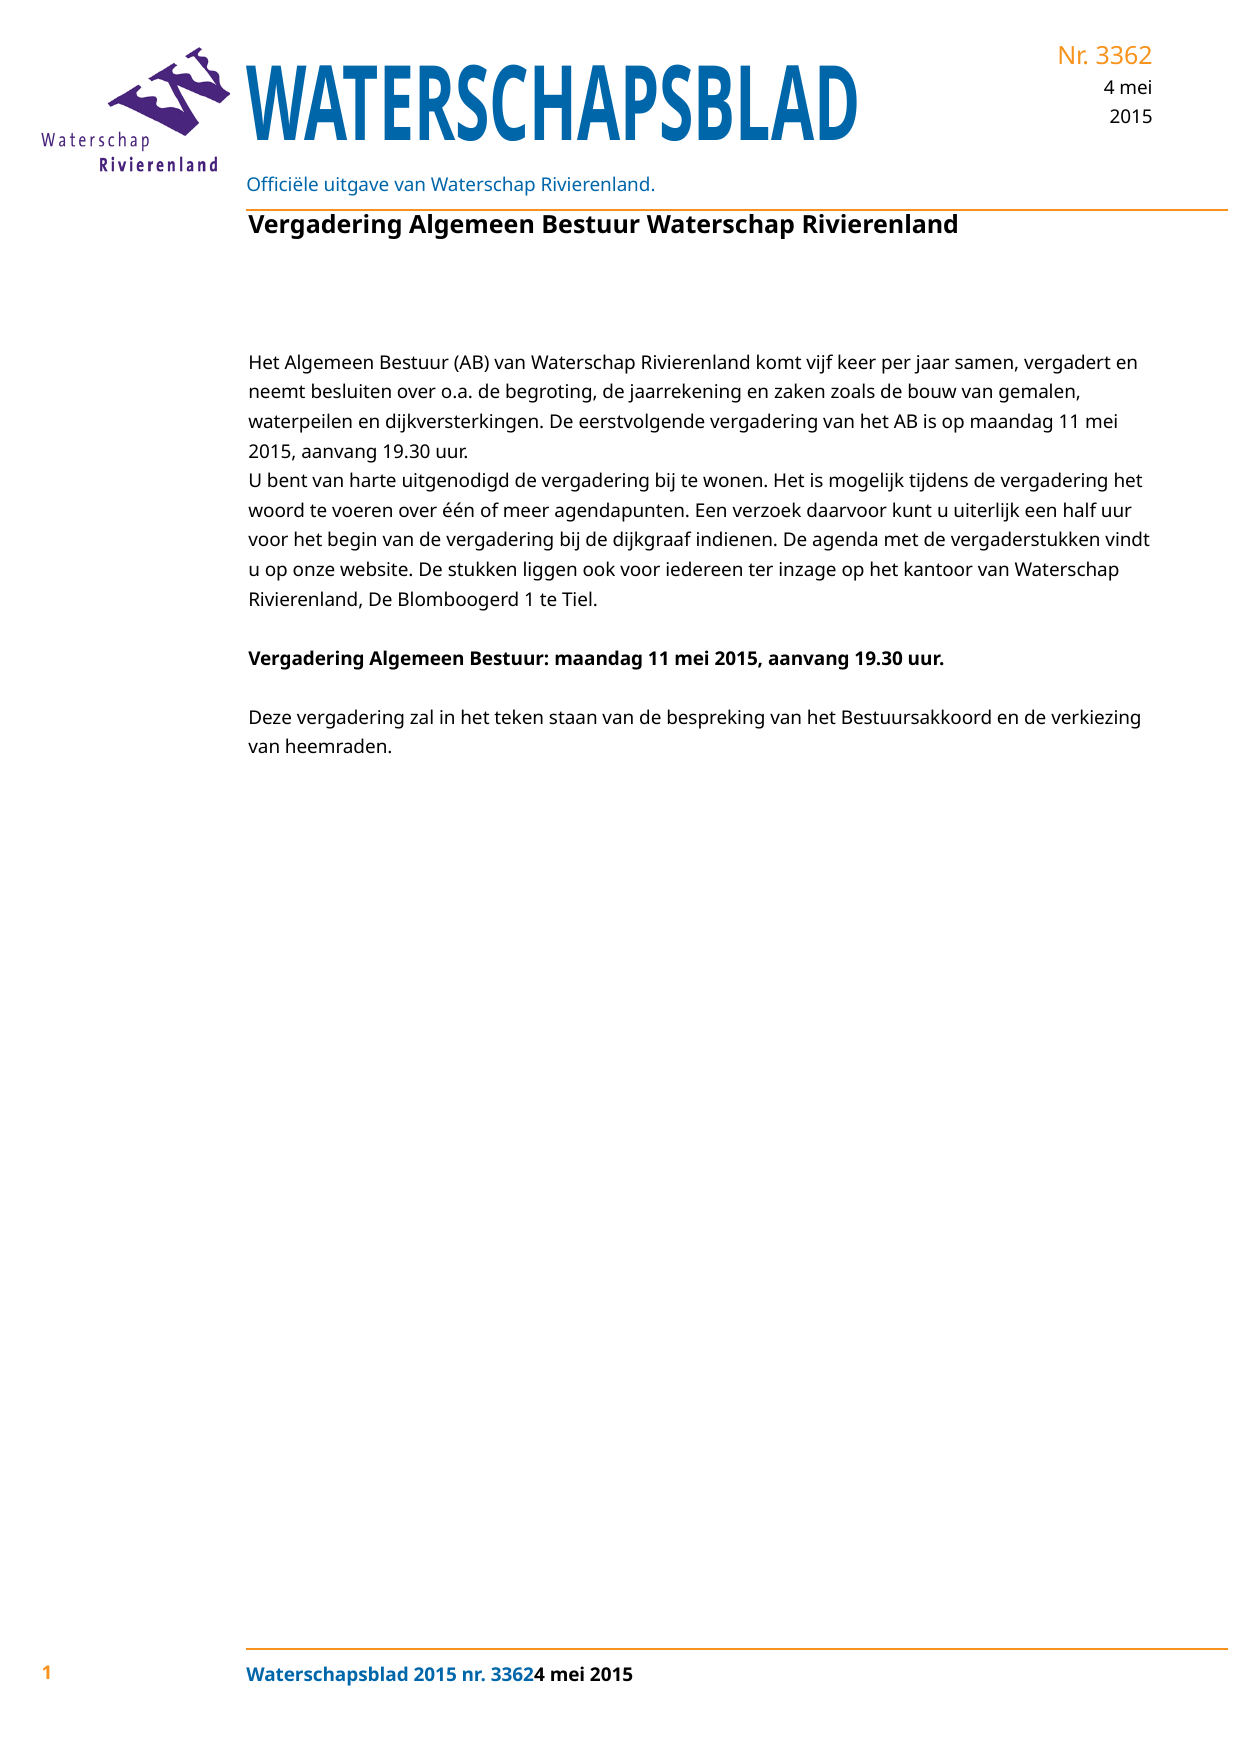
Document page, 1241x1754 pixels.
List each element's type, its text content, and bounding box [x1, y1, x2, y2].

picture [41, 47, 231, 172]
text Het Algemeen Bestuur (AB) van Waterschap Rivierenland komt vijf keer per jaar samen, vergadert en neemt besluiten over o.a. de begroting, de jaarrekening en zaken zoals de bouw van gemalen, waterpeilen en dijkversterkingen. De eerstvolgende vergadering van het AB is op maandag 11 mei 2015, aanvang 19.30 uur. [248, 349, 1152, 464]
text Deze vergadering zal in het teken staan van de bespreking van het Bestuursakkoord en de verkiezing van heemraden. [248, 704, 1152, 759]
text Vergadering Algemeen Bestuur: maandag 11 mei 2015, aanvang 19.30 uur. [248, 645, 1152, 671]
text Vergadering Algemeen Bestuur Waterschap Rivierenland [248, 211, 1152, 241]
text U bent van harte uitgenodigd de vergadering bij te wonen. Het is mogelijk tijdens de vergadering het woord te voeren over één of meer agendapunten. Een verzoek daarvoor kunt u uiterlijk een half uur voor het begin van de vergadering bij de dijkgraaf indienen. De agenda met de vergaderstukken vindt u op onze website. De stukken liggen ook voor iedereen ter inzage op het kantoor van Waterschap Rivierenland, De Blomboogerd 1 te Tiel. [248, 467, 1152, 612]
